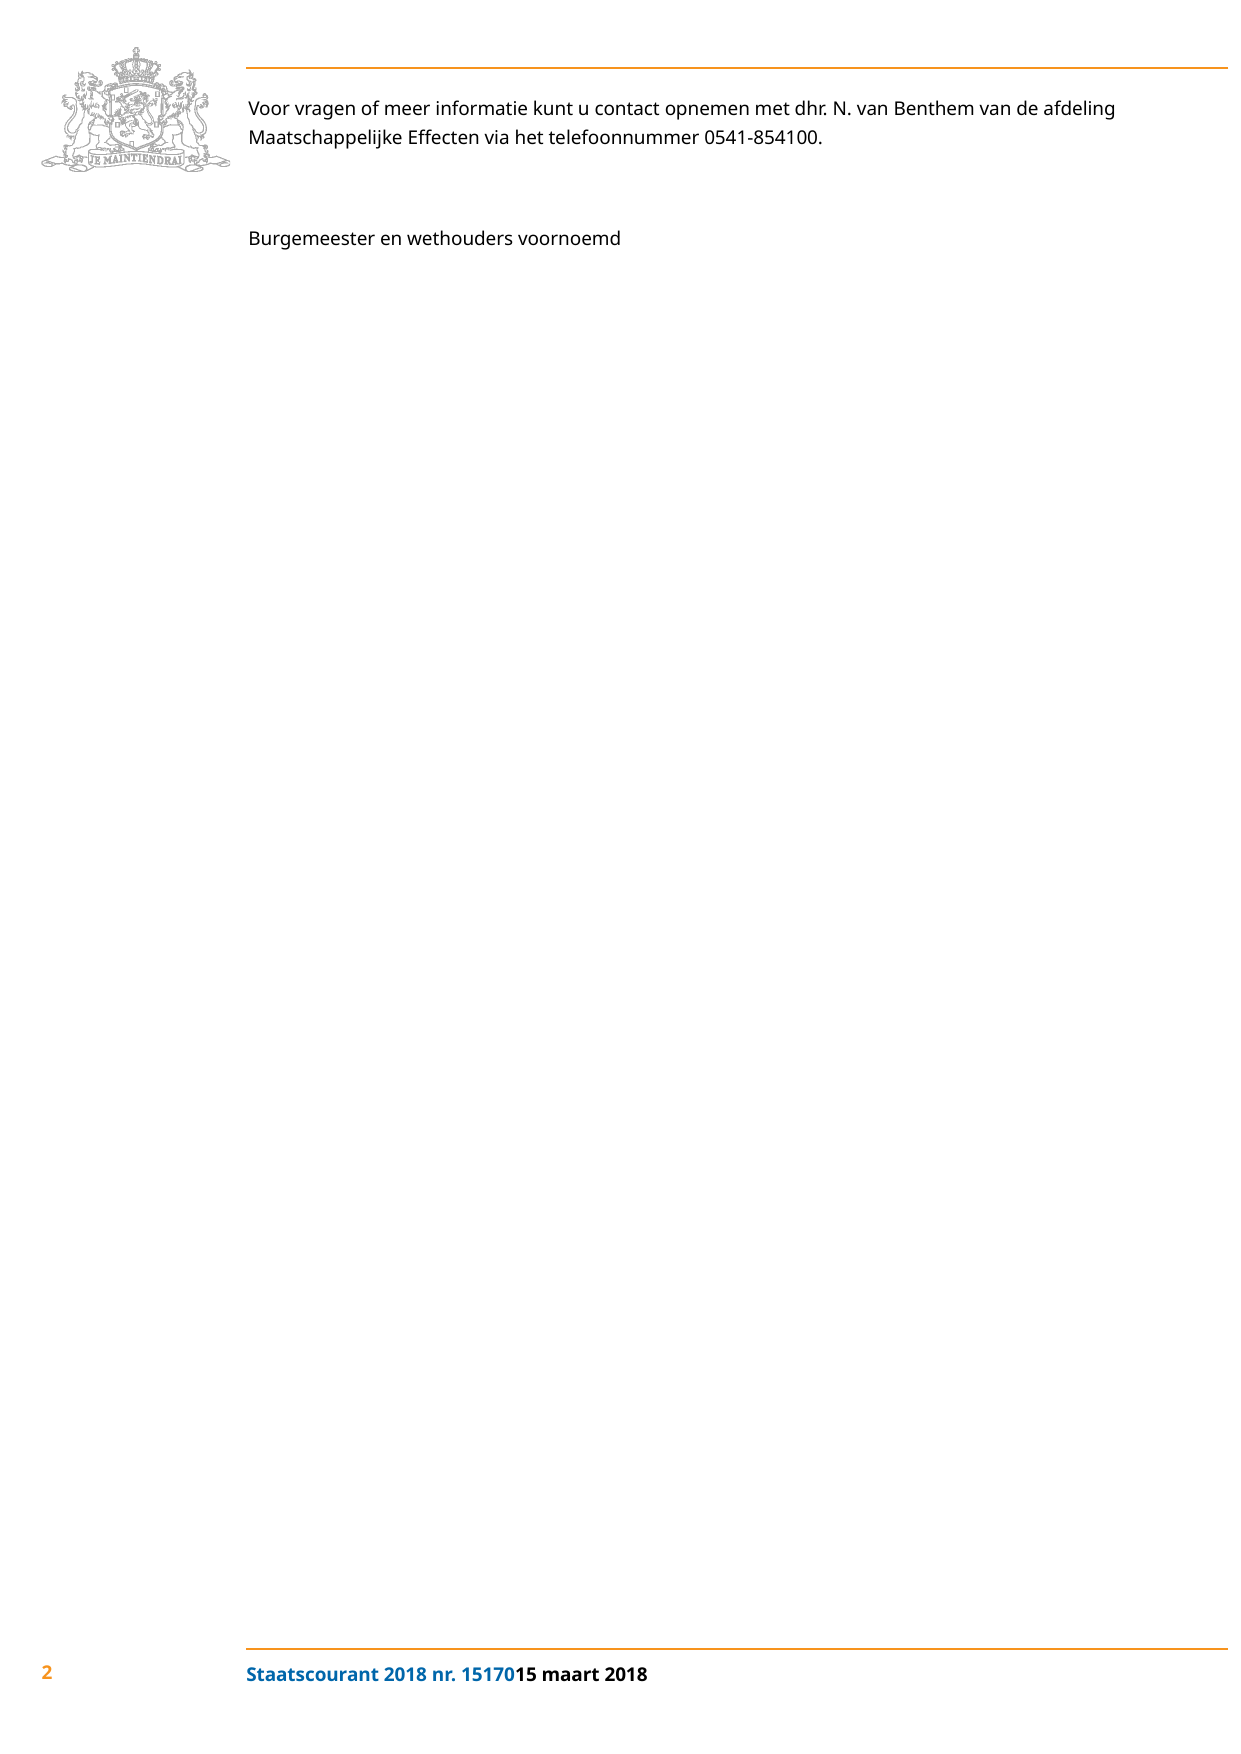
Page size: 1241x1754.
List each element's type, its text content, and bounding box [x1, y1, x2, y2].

text Voor vragen of meer informatie kunt u contact opnemen met dhr. N. van Benthem van de afdeling Maatschappelijke Effecten via het telefoonnummer 0541-854100. [248, 95, 1152, 150]
picture [41, 47, 231, 172]
text Burgemeester en wethouders voornoemd [248, 225, 1152, 251]
